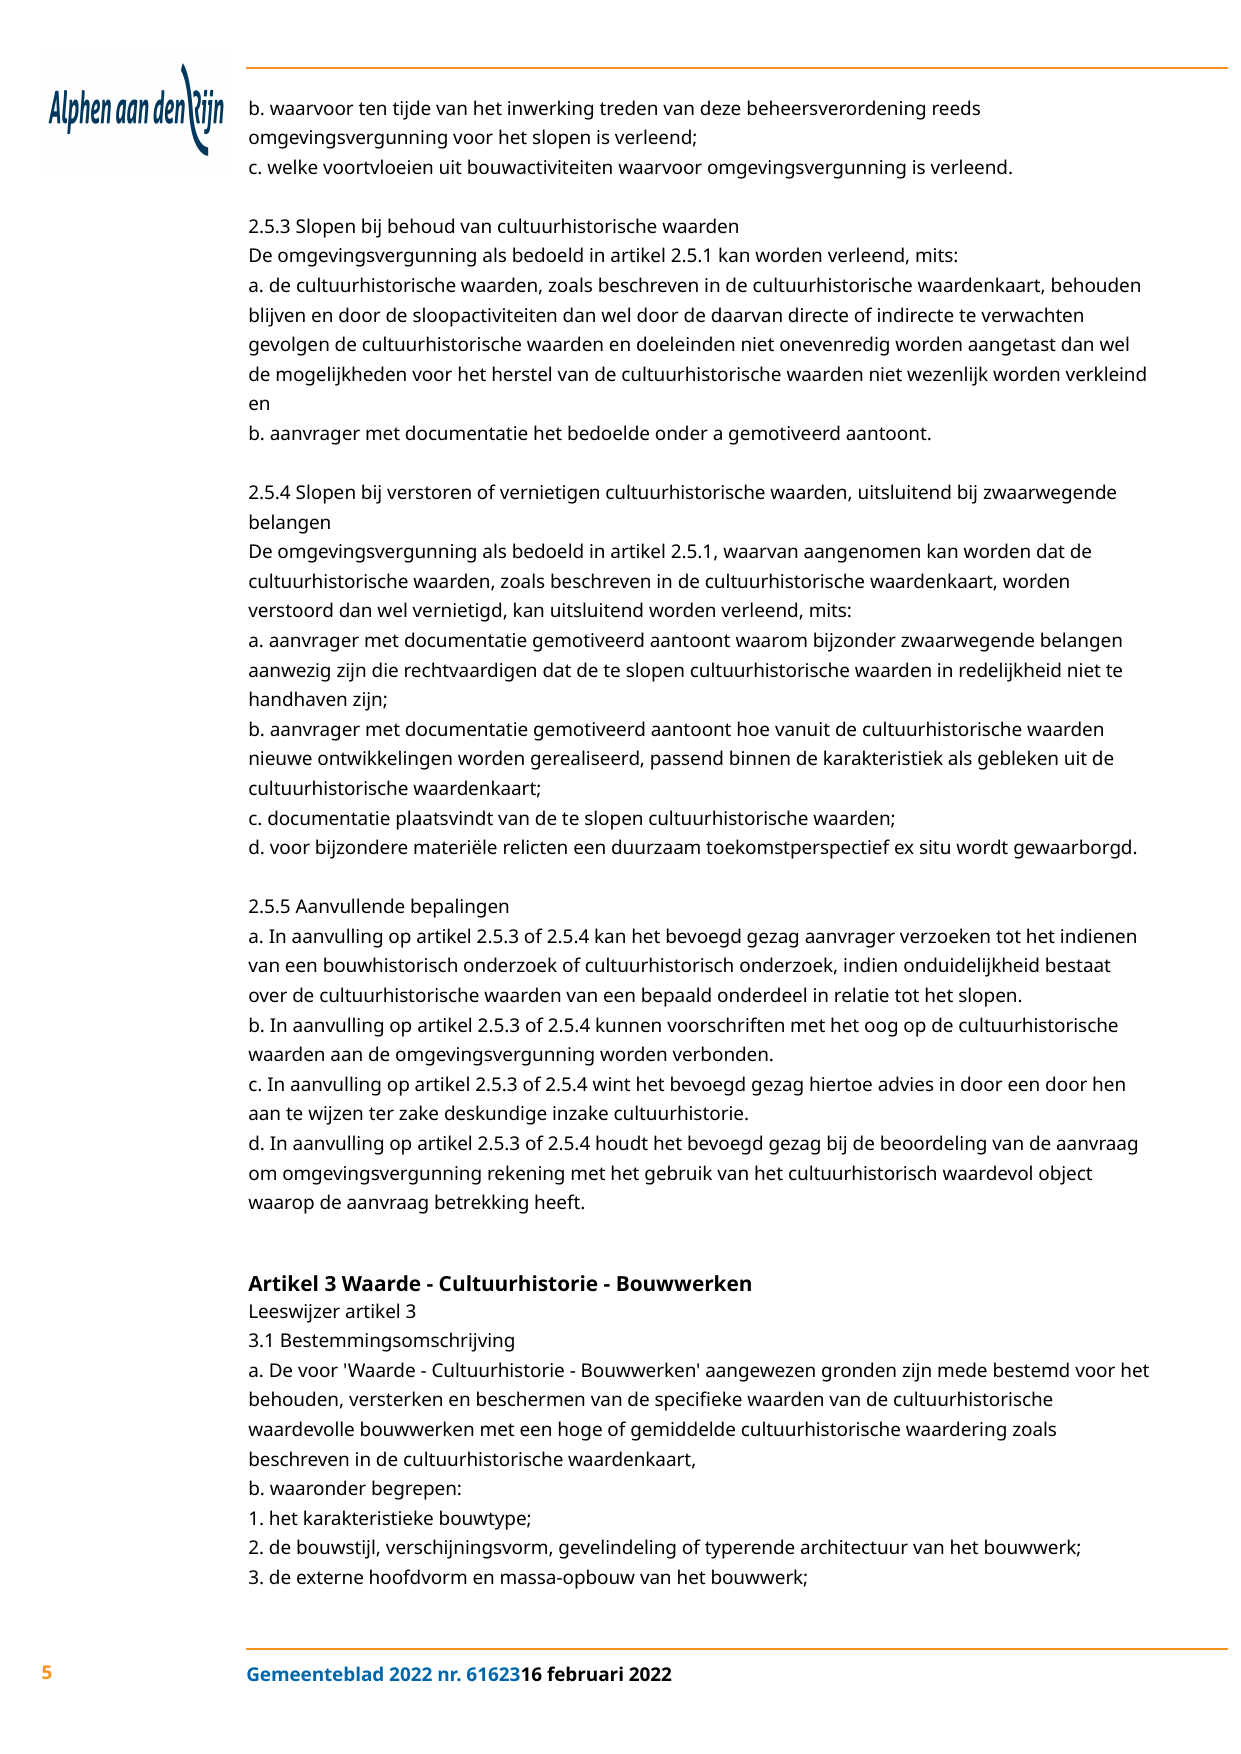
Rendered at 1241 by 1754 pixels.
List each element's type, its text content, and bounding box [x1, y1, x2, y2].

text c. documentatie plaatsvindt van de te slopen cultuurhistorische waarden; [248, 805, 1152, 831]
text De omgevingsvergunning als bedoeld in artikel 2.5.1, waarvan aangenomen kan worden dat de cultuurhistorische waarden, zoals beschreven in de cultuurhistorische waardenkaart, worden verstoord dan wel vernietigd, kan uitsluitend worden verleend, mits: [248, 538, 1152, 623]
text b. aanvrager met documentatie het bedoelde onder a gemotiveerd aantoont. [248, 420, 1152, 446]
text 2.5.5 Aanvullende bepalingen [248, 893, 1152, 919]
text b. In aanvulling op artikel 2.5.3 of 2.5.4 kunnen voorschriften met het oog op de cultuurhistorische waarden aan de omgevingsvergunning worden verbonden. [248, 1012, 1152, 1067]
text c. welke voortvloeien uit bouwactiviteiten waarvoor omgevingsvergunning is verleend. [248, 154, 1152, 180]
text a. aanvrager met documentatie gemotiveerd aantoont waarom bijzonder zwaarwegende belangen aanwezig zijn die rechtvaardigen dat de te slopen cultuurhistorische waarden in redelijkheid niet te handhaven zijn; [248, 627, 1152, 712]
text a. de cultuurhistorische waarden, zoals beschreven in de cultuurhistorische waardenkaart, behouden blijven en door de sloopactiviteiten dan wel door de daarvan directe of indirecte te verwachten gevolgen de cultuurhistorische waarden en doeleinden niet onevenredig worden aangetast dan wel de mogelijkheden voor het herstel van de cultuurhistorische waarden niet wezenlijk worden verkleind en [248, 272, 1152, 416]
text 2.5.3 Slopen bij behoud van cultuurhistorische waarden [248, 213, 1152, 239]
text b. waaronder begrepen: [248, 1475, 1152, 1501]
text 2.5.4 Slopen bij verstoren of vernietigen cultuurhistorische waarden, uitsluitend bij zwaarwegende belangen [248, 479, 1152, 535]
text 1. het karakteristieke bouwtype; [248, 1505, 1152, 1531]
text 2. de bouwstijl, verschijningsvorm, gevelindeling of typerende architectuur van het bouwwerk; [248, 1534, 1152, 1560]
picture [41, 47, 231, 172]
text b. aanvrager met documentatie gemotiveerd aantoont hoe vanuit de cultuurhistorische waarden nieuwe ontwikkelingen worden gerealiseerd, passend binnen de karakteristiek als gebleken uit de cultuurhistorische waardenkaart; [248, 716, 1152, 801]
text Artikel 3 Waarde - Cultuurhistorie - Bouwwerken [248, 1269, 1152, 1298]
text De omgevingsvergunning als bedoeld in artikel 2.5.1 kan worden verleend, mits: [248, 243, 1152, 268]
text d. voor bijzondere materiële relicten een duurzaam toekomstperspectief ex situ wordt gewaarborgd. [248, 834, 1152, 860]
text c. In aanvulling op artikel 2.5.3 of 2.5.4 wint het bevoegd gezag hiertoe advies in door een door hen aan te wijzen ter zake deskundige inzake cultuurhistorie. [248, 1071, 1152, 1126]
text 3. de externe hoofdvorm en massa-opbouw van het bouwwerk; [248, 1564, 1152, 1590]
text b. waarvoor ten tijde van het inwerking treden van deze beheersverordening reeds omgevingsvergunning voor het slopen is verleend; [248, 95, 1152, 150]
text a. De voor 'Waarde - Cultuurhistorie - Bouwwerken' aangewezen gronden zijn mede bestemd voor het behouden, versterken en beschermen van de specifieke waarden van de cultuurhistorische waardevolle bouwwerken met een hoge of gemiddelde cultuurhistorische waardering zoals beschreven in de cultuurhistorische waardenkaart, [248, 1357, 1152, 1471]
text Leeswijzer artikel 3 [248, 1298, 1152, 1323]
text a. In aanvulling op artikel 2.5.3 of 2.5.4 kan het bevoegd gezag aanvrager verzoeken tot het indienen van een bouwhistorisch onderzoek of cultuurhistorisch onderzoek, indien onduidelijkheid bestaat over de cultuurhistorische waarden van een bepaald onderdeel in relatie tot het slopen. [248, 923, 1152, 1008]
text d. In aanvulling op artikel 2.5.3 of 2.5.4 houdt het bevoegd gezag bij de beoordeling van de aanvraag om omgevingsvergunning rekening met het gebruik van het cultuurhistorisch waardevol object waarop de aanvraag betrekking heeft. [248, 1130, 1152, 1215]
text 3.1 Bestemmingsomschrijving [248, 1327, 1152, 1353]
